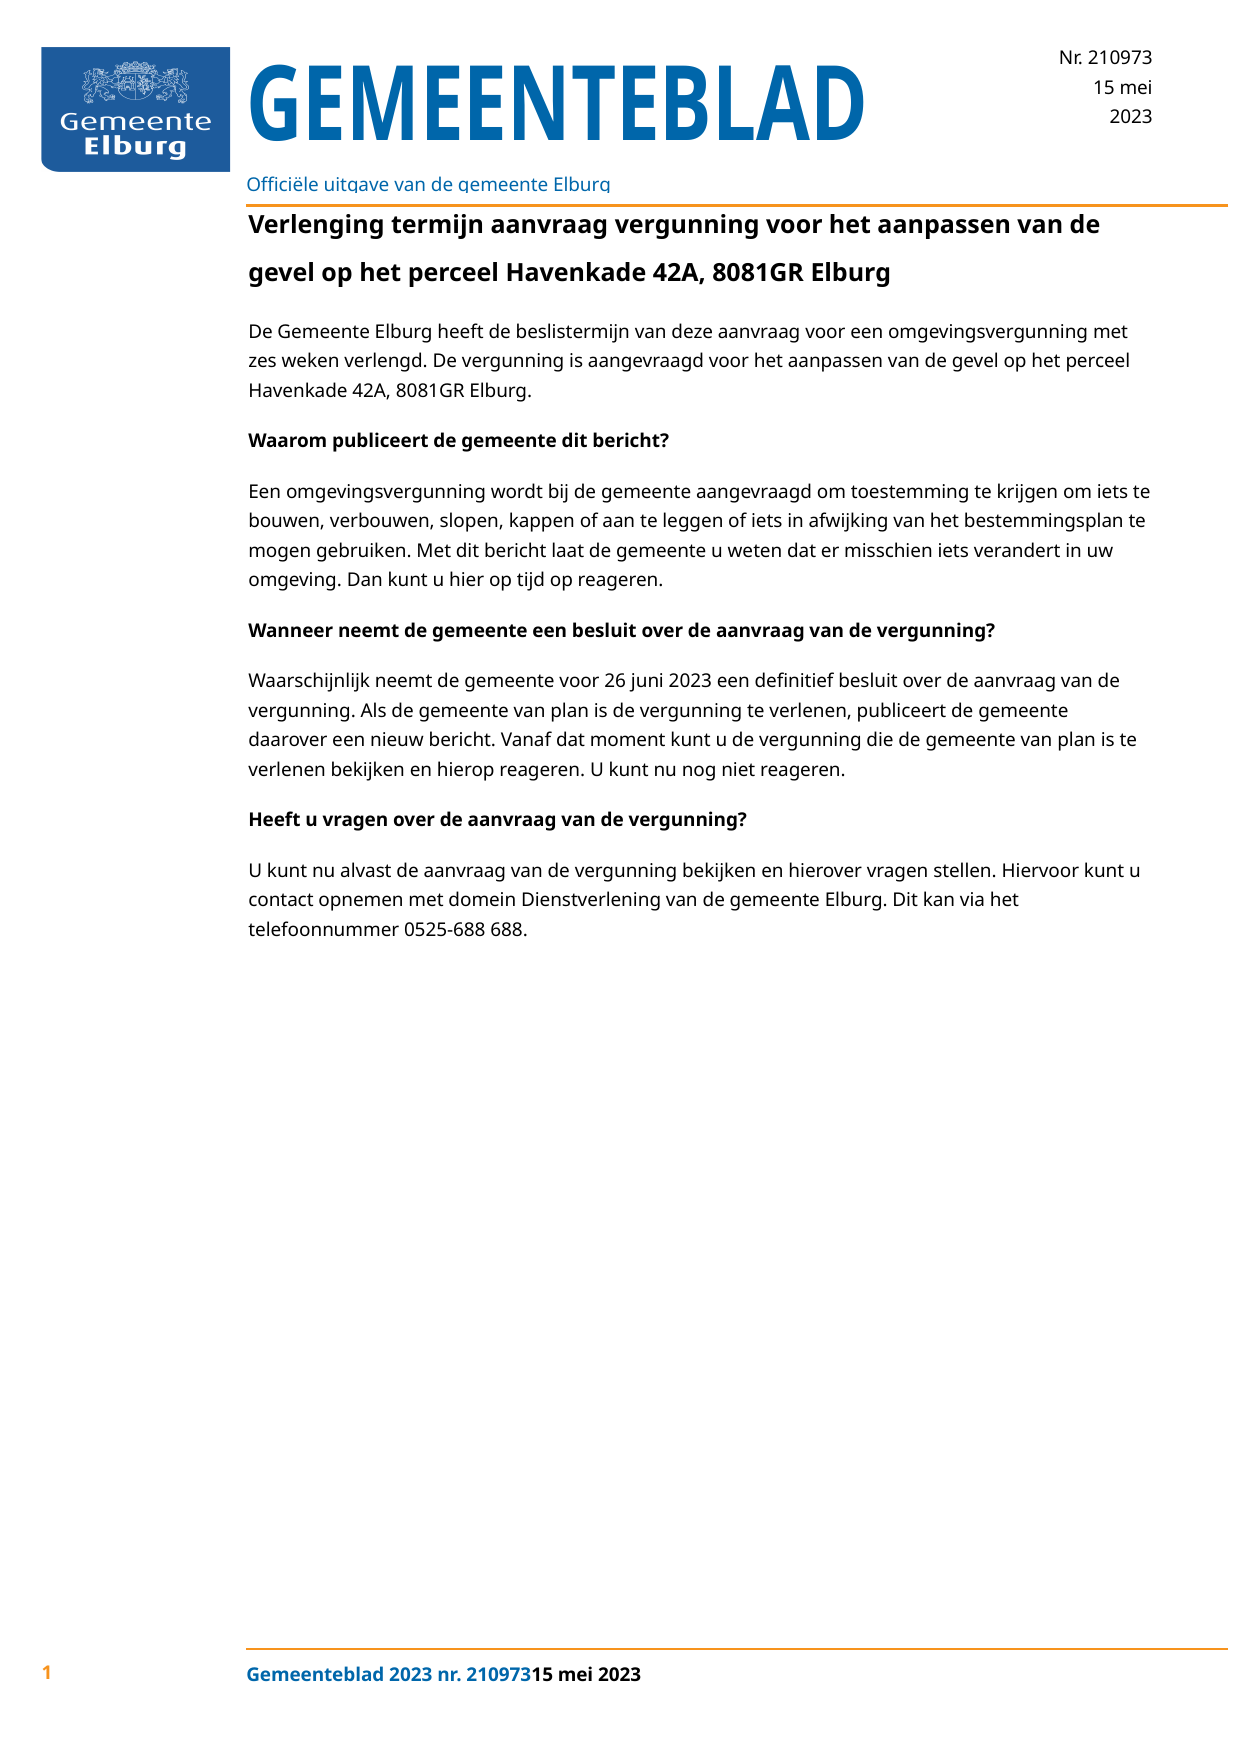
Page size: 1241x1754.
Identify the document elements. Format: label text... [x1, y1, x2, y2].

text U kunt nu alvast de aanvraag van de vergunning bekijken en hierover vragen stellen. Hiervoor kunt u contact opnemen met domein Dienstverlening van de gemeente Elburg. Dit kan via het telefoonnummer 0525-688 688. [248, 857, 1152, 942]
text Waarom publiceert de gemeente dit bericht? [248, 427, 1152, 453]
text De Gemeente Elburg heeft de beslistermijn van deze aanvraag voor een omgevingsvergunning met zes weken verlengd. De vergunning is aangevraagd voor het aanpassen van de gevel op het perceel Havenkade 42A, 8081GR Elburg. [248, 318, 1152, 403]
text Een omgevingsvergunning wordt bij de gemeente aangevraagd om toestemming te krijgen om iets te bouwen, verbouwen, slopen, kappen of aan te leggen of iets in afwijking van het bestemmingsplan te mogen gebruiken. Met dit bericht laat de gemeente u weten dat er misschien iets verandert in uw omgeving. Dan kunt u hier op tijd op reageren. [248, 478, 1152, 592]
text Waarschijnlijk neemt de gemeente voor 26 juni 2023 een definitief besluit over de aanvraag van de vergunning. Als de gemeente van plan is de vergunning te verlenen, publiceert de gemeente daarover een nieuw bericht. Vanaf dat moment kunt u de vergunning die de gemeente van plan is te verlenen bekijken en hierop reageren. U kunt nu nog niet reageren. [248, 667, 1152, 782]
text Verlenging termijn aanvraag vergunning voor het aanpassen van de gevel op het perceel Havenkade 42A, 8081GR Elburg [248, 207, 1152, 288]
text Wanneer neemt de gemeente een besluit over de aanvraag van de vergunning? [248, 617, 1152, 643]
text Heeft u vragen over de aanvraag van de vergunning? [248, 807, 1152, 832]
picture [41, 47, 231, 172]
